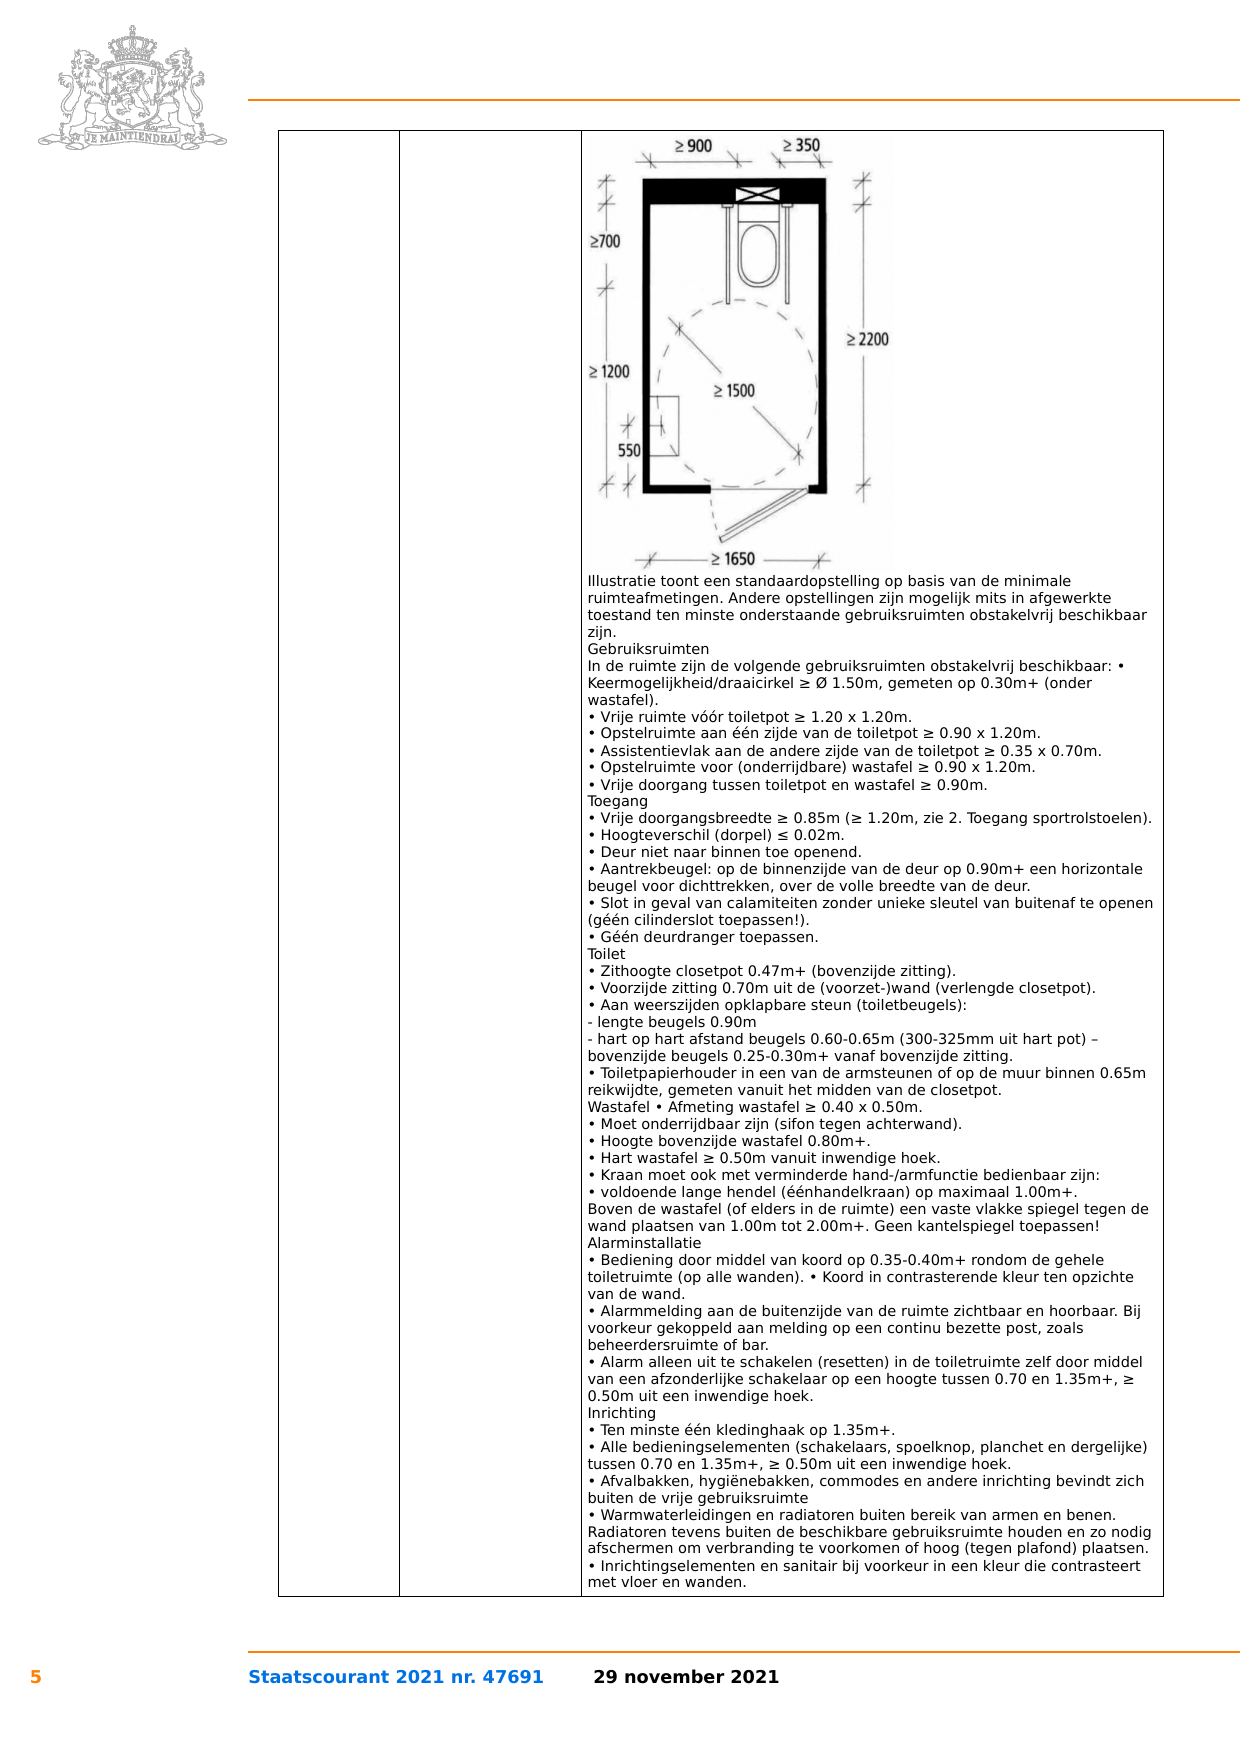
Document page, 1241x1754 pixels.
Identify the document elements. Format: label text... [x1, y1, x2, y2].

picture [38, 25, 227, 150]
table_cell [400, 131, 581, 1596]
table_cell [279, 131, 399, 1596]
picture [587, 135, 895, 573]
table_cell Illustratie toont een standaardopstelling op basis van de minimale ruimteafmetingen. Andere opstellingen zijn mogelijk mits in afgewerkte toestand ten minste onderstaande gebruiksruimten obstakelvrij beschikbaar zijn. Gebruiksruimten In de ruimte zijn de volgende gebruiksruimten obstakelvrij beschikbaar: • Keermogelijkheid/draaicirkel ≥ Ø 1.50m, gemeten op 0.30m+ (onder wastafel). • Vrije ruimte vóór toiletpot ≥ 1.20 x 1.20m. • Opstelruimte aan één zijde van de toiletpot ≥ 0.90 x 1.20m. • Assistentievlak aan de andere zijde van de toiletpot ≥ 0.35 x 0.70m. • Opstelruimte voor (onderrijdbare) wastafel ≥ 0.90 x 1.20m. • Vrije doorgang tussen toiletpot en wastafel ≥ 0.90m. Toegang • Vrije doorgangsbreedte ≥ 0.85m (≥ 1.20m, zie 2. Toegang sportrolstoelen). • Hoogteverschil (dorpel) ≤ 0.02m. • Deur niet naar binnen toe openend. • Aantrekbeugel: op de binnenzijde van de deur op 0.90m+ een horizontale beugel voor dichttrekken, over de volle breedte van de deur. • Slot in geval van calamiteiten zonder unieke sleutel van buitenaf te openen (géén cilinderslot toepassen!). • Géén deurdranger toepassen. Toilet • Zithoogte closetpot 0.47m+ (bovenzijde zitting). • Voorzijde zitting 0.70m uit de (voorzet-)wand (verlengde closetpot). • Aan weerszijden opklapbare steun (toiletbeugels): - lengte beugels 0.90m - hart op hart afstand beugels 0.60-0.65m (300-325mm uit hart pot) – bovenzijde beugels 0.25-0.30m+ vanaf bovenzijde zitting. • Toiletpapierhouder in een van de armsteunen of op de muur binnen 0.65m reikwijdte, gemeten vanuit het midden van de closetpot. Wastafel • Afmeting wastafel ≥ 0.40 x 0.50m. • Moet onderrijdbaar zijn (sifon tegen achterwand). • Hoogte bovenzijde wastafel 0.80m+. • Hart wastafel ≥ 0.50m vanuit inwendige hoek. • Kraan moet ook met verminderde hand-/armfunctie bedienbaar zijn: • voldoende lange hendel (éénhandelkraan) op maximaal 1.00m+. Boven de wastafel (of elders in de ruimte) een vaste vlakke spiegel tegen de wand plaatsen van 1.00m tot 2.00m+. Geen kantelspiegel toepassen! Alarminstallatie • Bediening door middel van koord op 0.35-0.40m+ rondom de gehele toiletruimte (op alle wanden). • Koord in contrasterende kleur ten opzichte van de wand. • Alarmmelding aan de buitenzijde van de ruimte zichtbaar en hoorbaar. Bij voorkeur gekoppeld aan melding op een continu bezette post, zoals beheerdersruimte of bar. • Alarm alleen uit te schakelen (resetten) in de toiletruimte zelf door middel van een afzonderlijke schakelaar op een hoogte tussen 0.70 en 1.35m+, ≥ 0.50m uit een inwendige hoek. Inrichting • Ten minste één kledinghaak op 1.35m+. • Alle bedieningselementen (schakelaars, spoelknop, planchet en dergelijke) tussen 0.70 en 1.35m+, ≥ 0.50m uit een inwendige hoek. • Afvalbakken, hygiënebakken, commodes en andere inrichting bevindt zich buiten de vrije gebruiksruimte • Warmwaterleidingen en radiatoren buiten bereik van armen en benen. Radiatoren tevens buiten de beschikbare gebruiksruimte houden en zo nodig afschermen om verbranding te voorkomen of hoog (tegen plafond) plaatsen. • Inrichtingselementen en sanitair bij voorkeur in een kleur die contrasteert met vloer en wanden. [582, 131, 1163, 1596]
